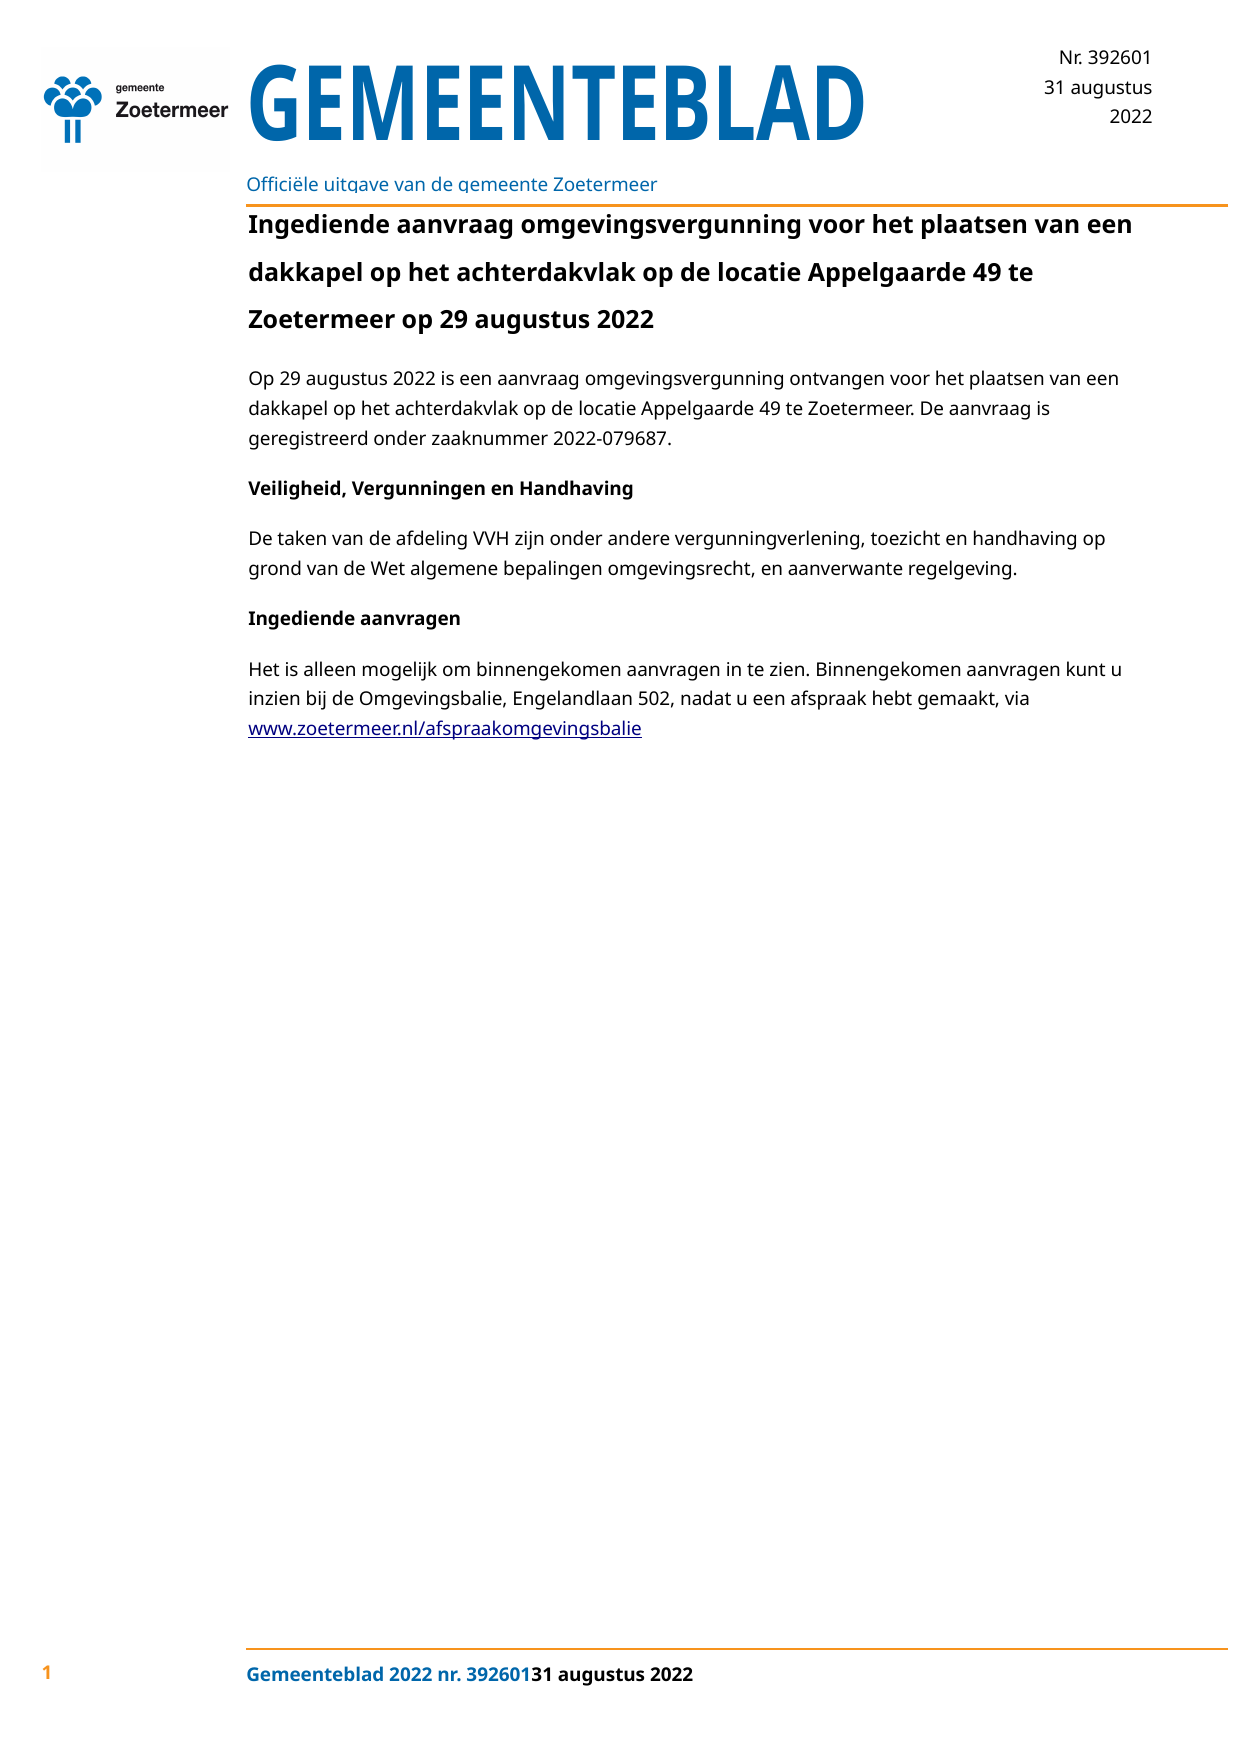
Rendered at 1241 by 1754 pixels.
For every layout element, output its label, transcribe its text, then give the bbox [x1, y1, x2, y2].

text Ingediende aanvraag omgevingsvergunning voor het plaatsen van een dakkapel op het achterdakvlak op de locatie Appelgaarde 49 te Zoetermeer op 29 augustus 2022 [248, 207, 1152, 336]
picture [41, 47, 231, 172]
text Het is alleen mogelijk om binnengekomen aanvragen in te zien. Binnengekomen aanvragen kunt u inzien bij de Omgevingsbalie, Engelandlaan 502, nadat u een afspraak hebt gemaakt, via www.zoetermeer.nl/afspraakomgevingsbalie [248, 656, 1152, 741]
text Veiligheid, Vergunningen en Handhaving [248, 475, 1152, 501]
text De taken van de afdeling VVH zijn onder andere vergunningverlening, toezicht en handhaving op grond van de Wet algemene bepalingen omgevingsrecht, en aanverwante regelgeving. [248, 526, 1152, 581]
text Ingediende aanvragen [248, 606, 1152, 631]
text Op 29 augustus 2022 is een aanvraag omgevingsvergunning ontvangen voor het plaatsen van een dakkapel op het achterdakvlak op de locatie Appelgaarde 49 te Zoetermeer. De aanvraag is geregistreerd onder zaaknummer 2022-079687. [248, 366, 1152, 450]
